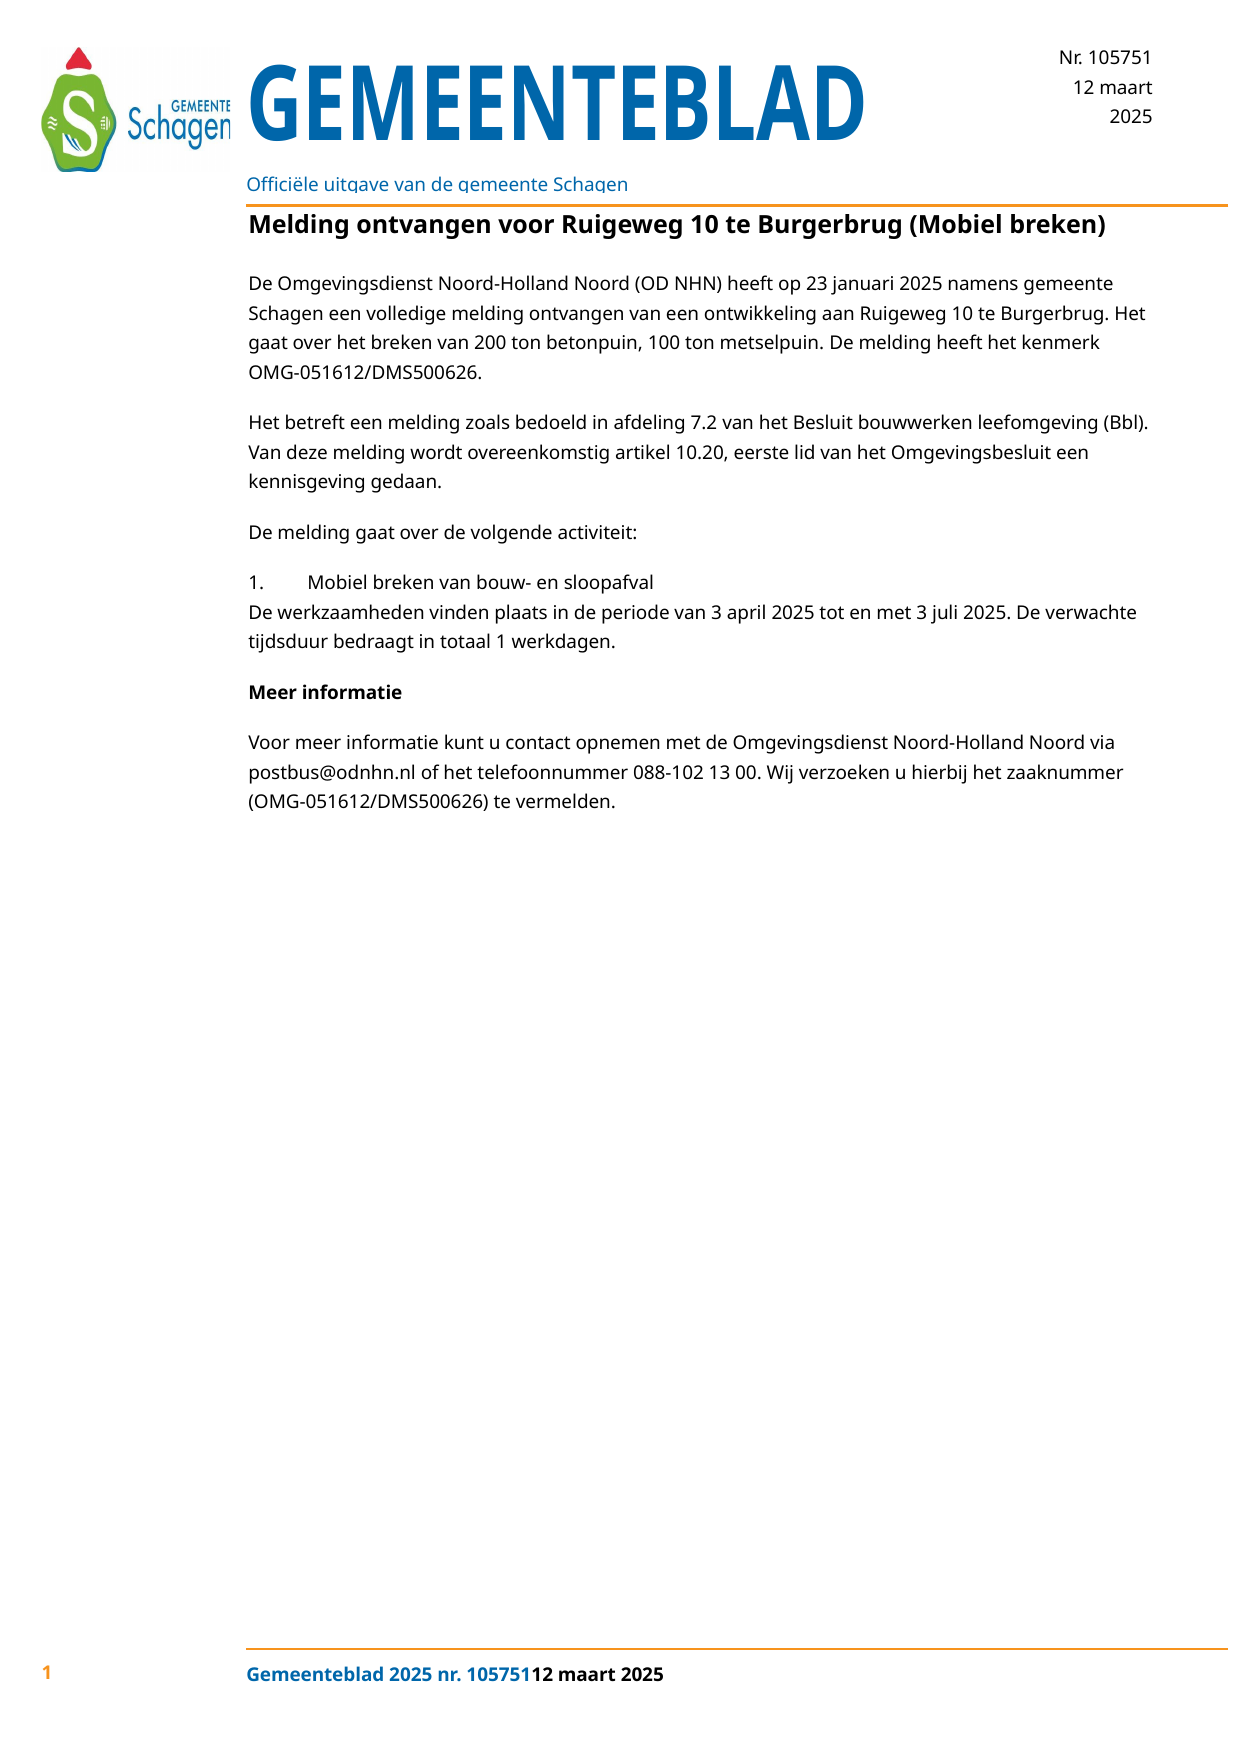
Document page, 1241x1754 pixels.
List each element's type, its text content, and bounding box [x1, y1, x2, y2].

picture [41, 47, 231, 172]
text De melding gaat over de volgende activiteit: [248, 519, 1152, 545]
text Voor meer informatie kunt u contact opnemen met de Omgevingsdienst Noord-Holland Noord via postbus@odnhn.nl of het telefoonnummer 088-102 13 00. Wij verzoeken u hierbij het zaaknummer (OMG-051612/DMS500626) te vermelden. [248, 729, 1152, 814]
list Mobiel breken van bouw- en sloopafval [248, 569, 1152, 595]
text Melding ontvangen voor Ruigeweg 10 te Burgerbrug (Mobiel breken) [248, 207, 1152, 241]
text Meer informatie [248, 679, 1152, 705]
text De Omgevingsdienst Noord-Holland Noord (OD NHN) heeft op 23 januari 2025 namens gemeente Schagen een volledige melding ontvangen van een ontwikkeling aan Ruigeweg 10 te Burgerbrug. Het gaat over het breken van 200 ton betonpuin, 100 ton metselpuin. De melding heeft het kenmerk OMG-051612/DMS500626. [248, 270, 1152, 385]
text Het betreft een melding zoals bedoeld in afdeling 7.2 van het Besluit bouwwerken leefomgeving (Bbl). Van deze melding wordt overeenkomstig artikel 10.20, eerste lid van het Omgevingsbesluit een kennisgeving gedaan. [248, 409, 1152, 494]
text De werkzaamheden vinden plaats in de periode van 3 april 2025 tot en met 3 juli 2025. De verwachte tijdsduur bedraagt in totaal 1 werkdagen. [248, 599, 1152, 654]
